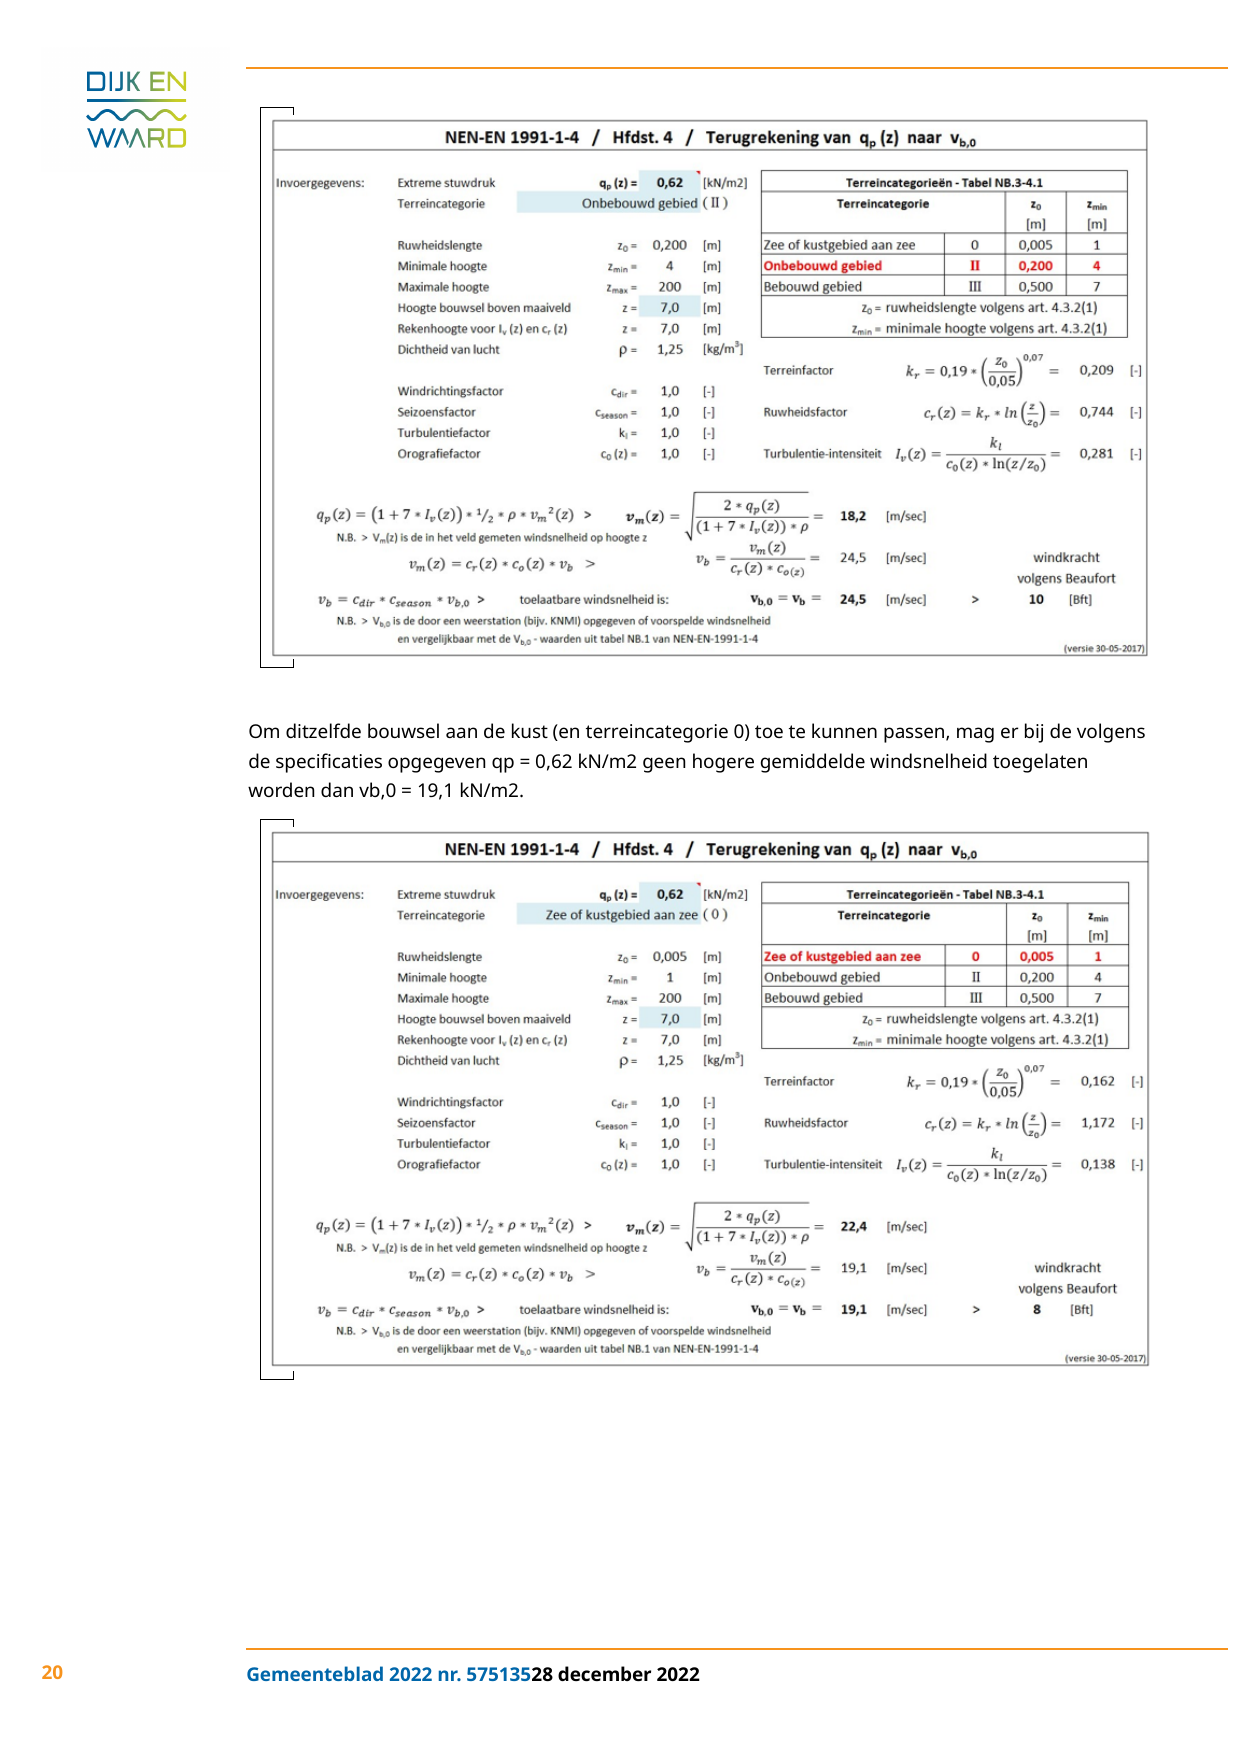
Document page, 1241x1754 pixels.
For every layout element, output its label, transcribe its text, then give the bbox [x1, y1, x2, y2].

picture [41, 47, 231, 172]
picture [268, 115, 1155, 659]
text Om ditzelfde bouwsel aan de kust (en terreincategorie 0) toe te kunnen passen, mag er bij de volgens de specificaties opgegeven qp = 0,62 kN/m2 geen hogere gemiddelde windsnelheid toegelaten worden dan vb,0 = 19,1 kN/m2. [248, 718, 1152, 803]
picture [268, 827, 1155, 1371]
